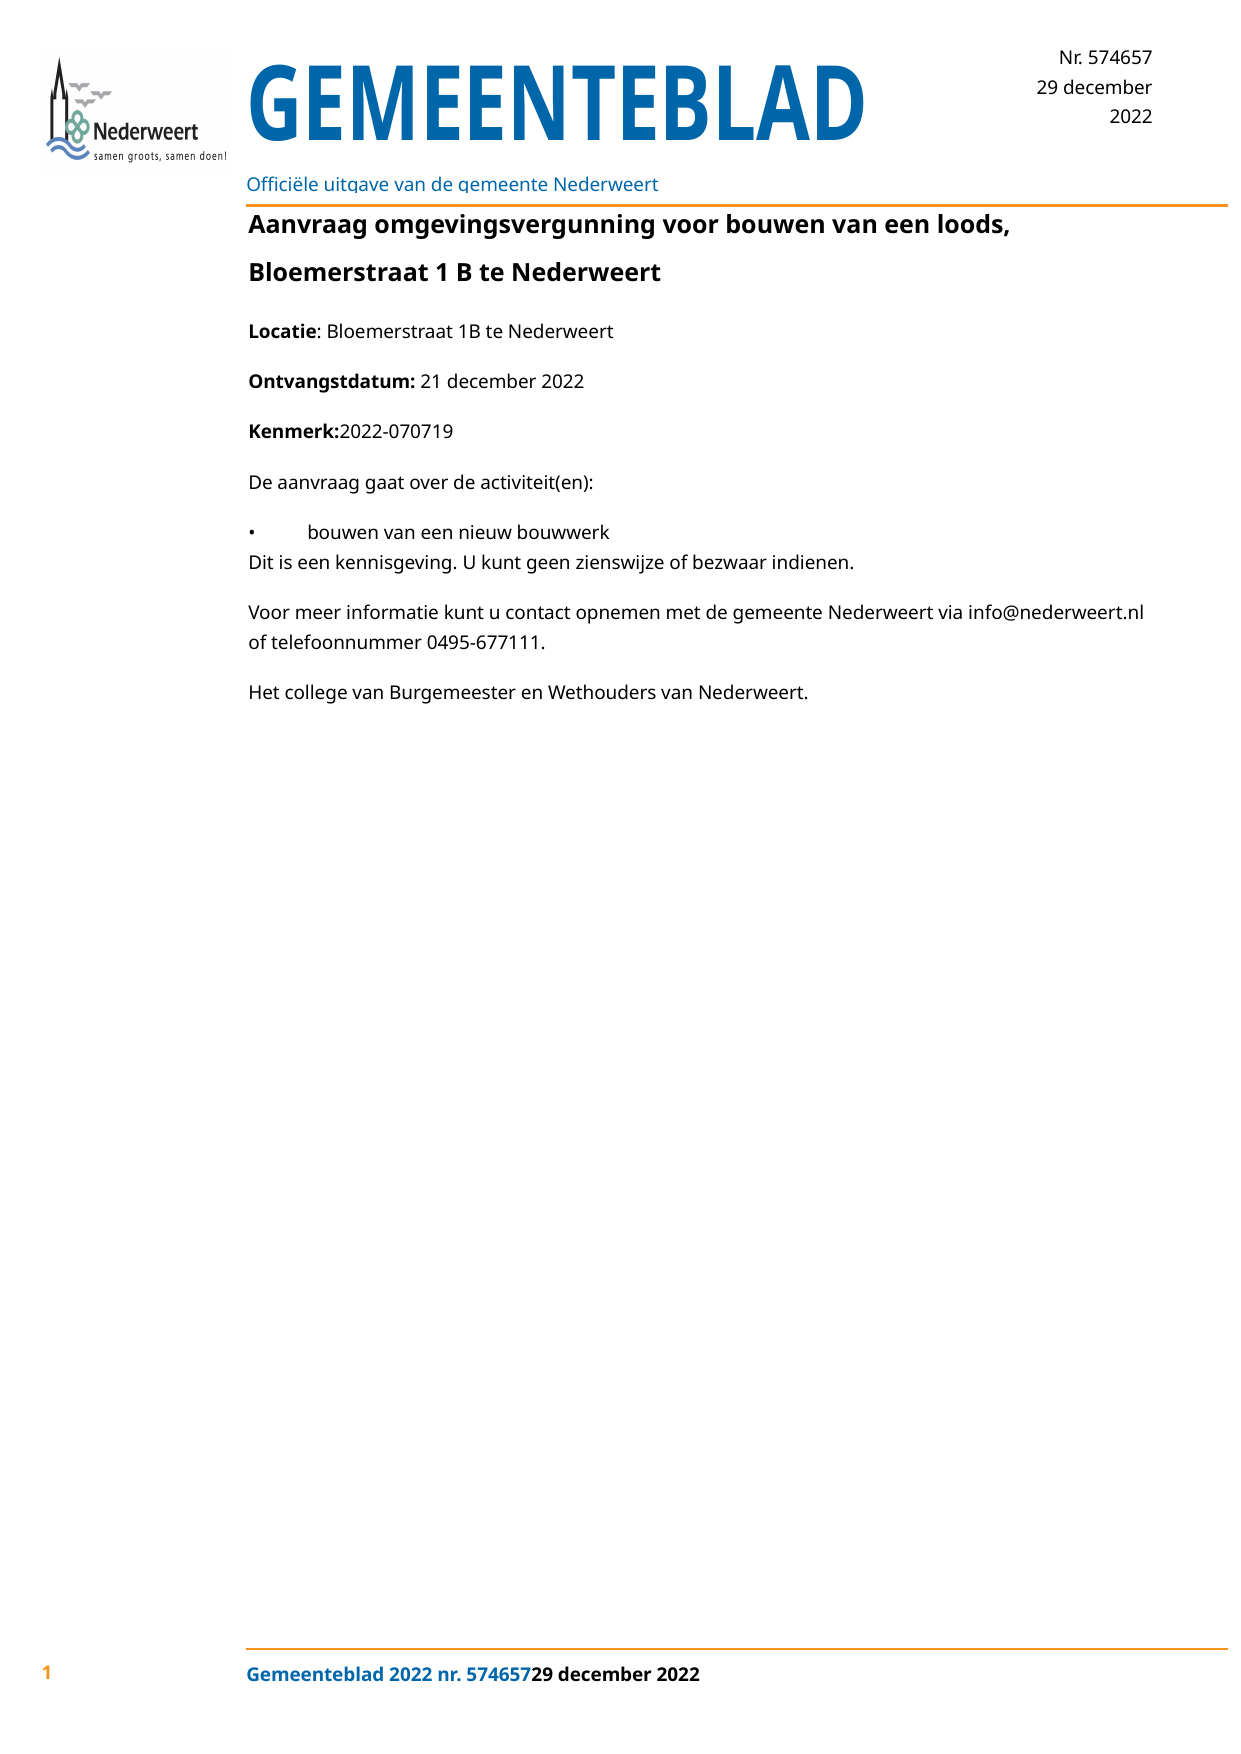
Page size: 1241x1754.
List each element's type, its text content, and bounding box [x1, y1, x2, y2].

text Aanvraag omgevingsvergunning voor bouwen van een loods, Bloemerstraat 1 B te Nederweert [248, 207, 1152, 288]
picture [41, 47, 231, 172]
text Voor meer informatie kunt u contact opnemen met de gemeente Nederweert via info@nederweert.nl of telefoonnummer 0495-677111. [248, 599, 1152, 655]
text Het college van Burgemeester en Wethouders van Nederweert. [248, 679, 1152, 705]
text Dit is een kennisgeving. U kunt geen zienswijze of bezwaar indienen. [248, 549, 1152, 575]
list bouwen van een nieuw bouwwerk [248, 519, 1152, 545]
text Kenmerk:2022-070719 [248, 419, 1152, 444]
text Locatie: Bloemerstraat 1B te Nederweert [248, 318, 1152, 344]
text Ontvangstdatum: 21 december 2022 [248, 368, 1152, 394]
text De aanvraag gaat over de activiteit(en): [248, 469, 1152, 495]
